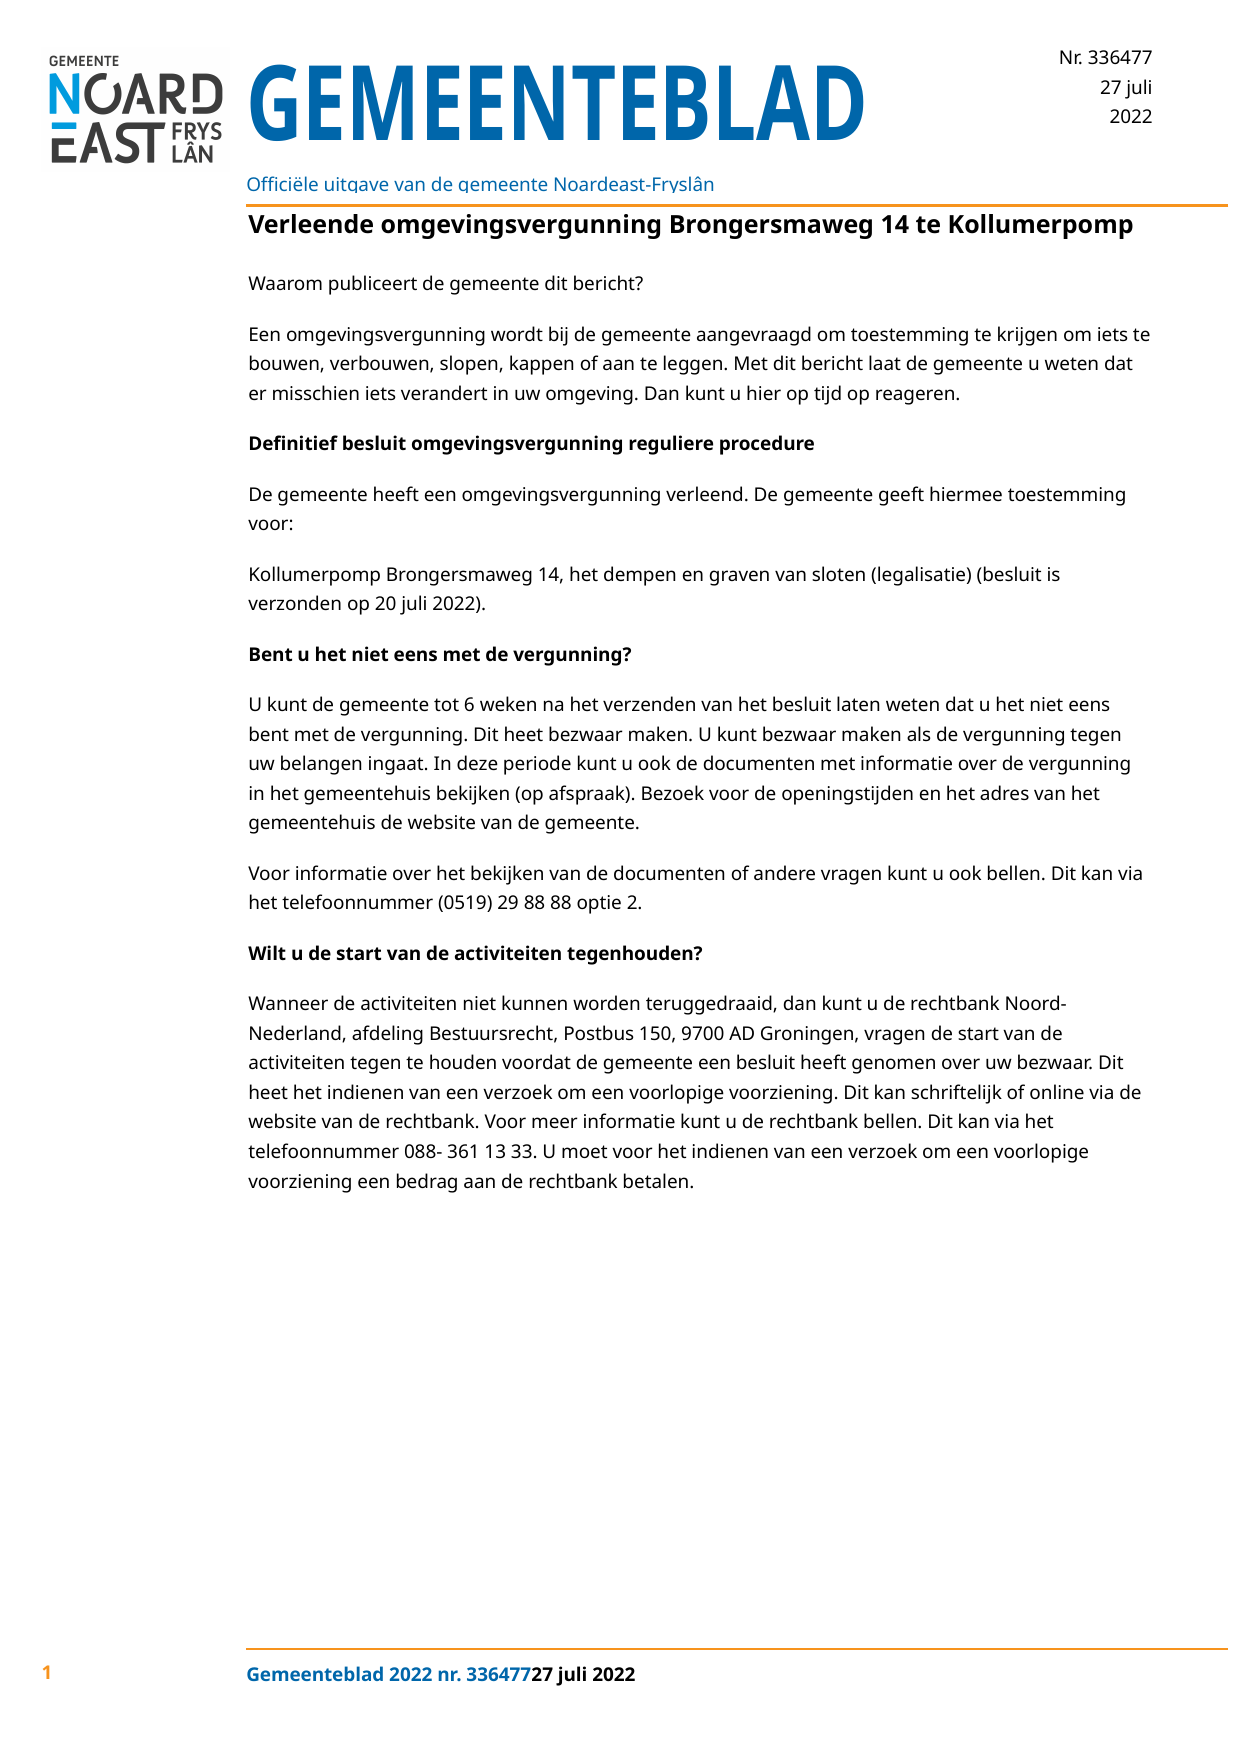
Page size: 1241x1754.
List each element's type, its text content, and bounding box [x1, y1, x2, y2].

text Een omgevingsvergunning wordt bij de gemeente aangevraagd om toestemming te krijgen om iets te bouwen, verbouwen, slopen, kappen of aan te leggen. Met dit bericht laat de gemeente u weten dat er misschien iets verandert in uw omgeving. Dan kunt u hier op tijd op reageren. [248, 321, 1152, 406]
text Wanneer de activiteiten niet kunnen worden teruggedraaid, dan kunt u de rechtbank Noord-Nederland, afdeling Bestuursrecht, Postbus 150, 9700 AD Groningen, vragen de start van de activiteiten tegen te houden voordat de gemeente een besluit heeft genomen over uw bezwaar. Dit heet het indienen van een verzoek om een voorlopige voorziening. Dit kan schriftelijk of online via de website van de rechtbank. Voor meer informatie kunt u de rechtbank bellen. Dit kan via het telefoonnummer 088- 361 13 33. U moet voor het indienen van een verzoek om een voorlopige voorziening een bedrag aan de rechtbank betalen. [248, 990, 1152, 1193]
picture [41, 47, 231, 172]
text Voor informatie over het bekijken van de documenten of andere vragen kunt u ook bellen. Dit kan via het telefoonnummer (0519) 29 88 88 optie 2. [248, 860, 1152, 915]
text De gemeente heeft een omgevingsvergunning verleend. De gemeente geeft hiermee toestemming voor: [248, 481, 1152, 536]
text U kunt de gemeente tot 6 weken na het verzenden van het besluit laten weten dat u het niet eens bent met de vergunning. Dit heet bezwaar maken. U kunt bezwaar maken als de vergunning tegen uw belangen ingaat. In deze periode kunt u ook de documenten met informatie over de vergunning in het gemeentehuis bekijken (op afspraak). Bezoek voor de openingstijden en het adres van het gemeentehuis de website van de gemeente. [248, 691, 1152, 835]
text Kollumerpomp Brongersmaweg 14, het dempen en graven van sloten (legalisatie) (besluit is verzonden op 20 juli 2022). [248, 561, 1152, 616]
text Waarom publiceert de gemeente dit bericht? [248, 270, 1152, 296]
text Definitief besluit omgevingsvergunning reguliere procedure [248, 430, 1152, 456]
text Wilt u de start van de activiteiten tegenhouden? [248, 940, 1152, 966]
text Bent u het niet eens met de vergunning? [248, 641, 1152, 666]
text Verleende omgevingsvergunning Brongersmaweg 14 te Kollumerpomp [248, 207, 1152, 241]
